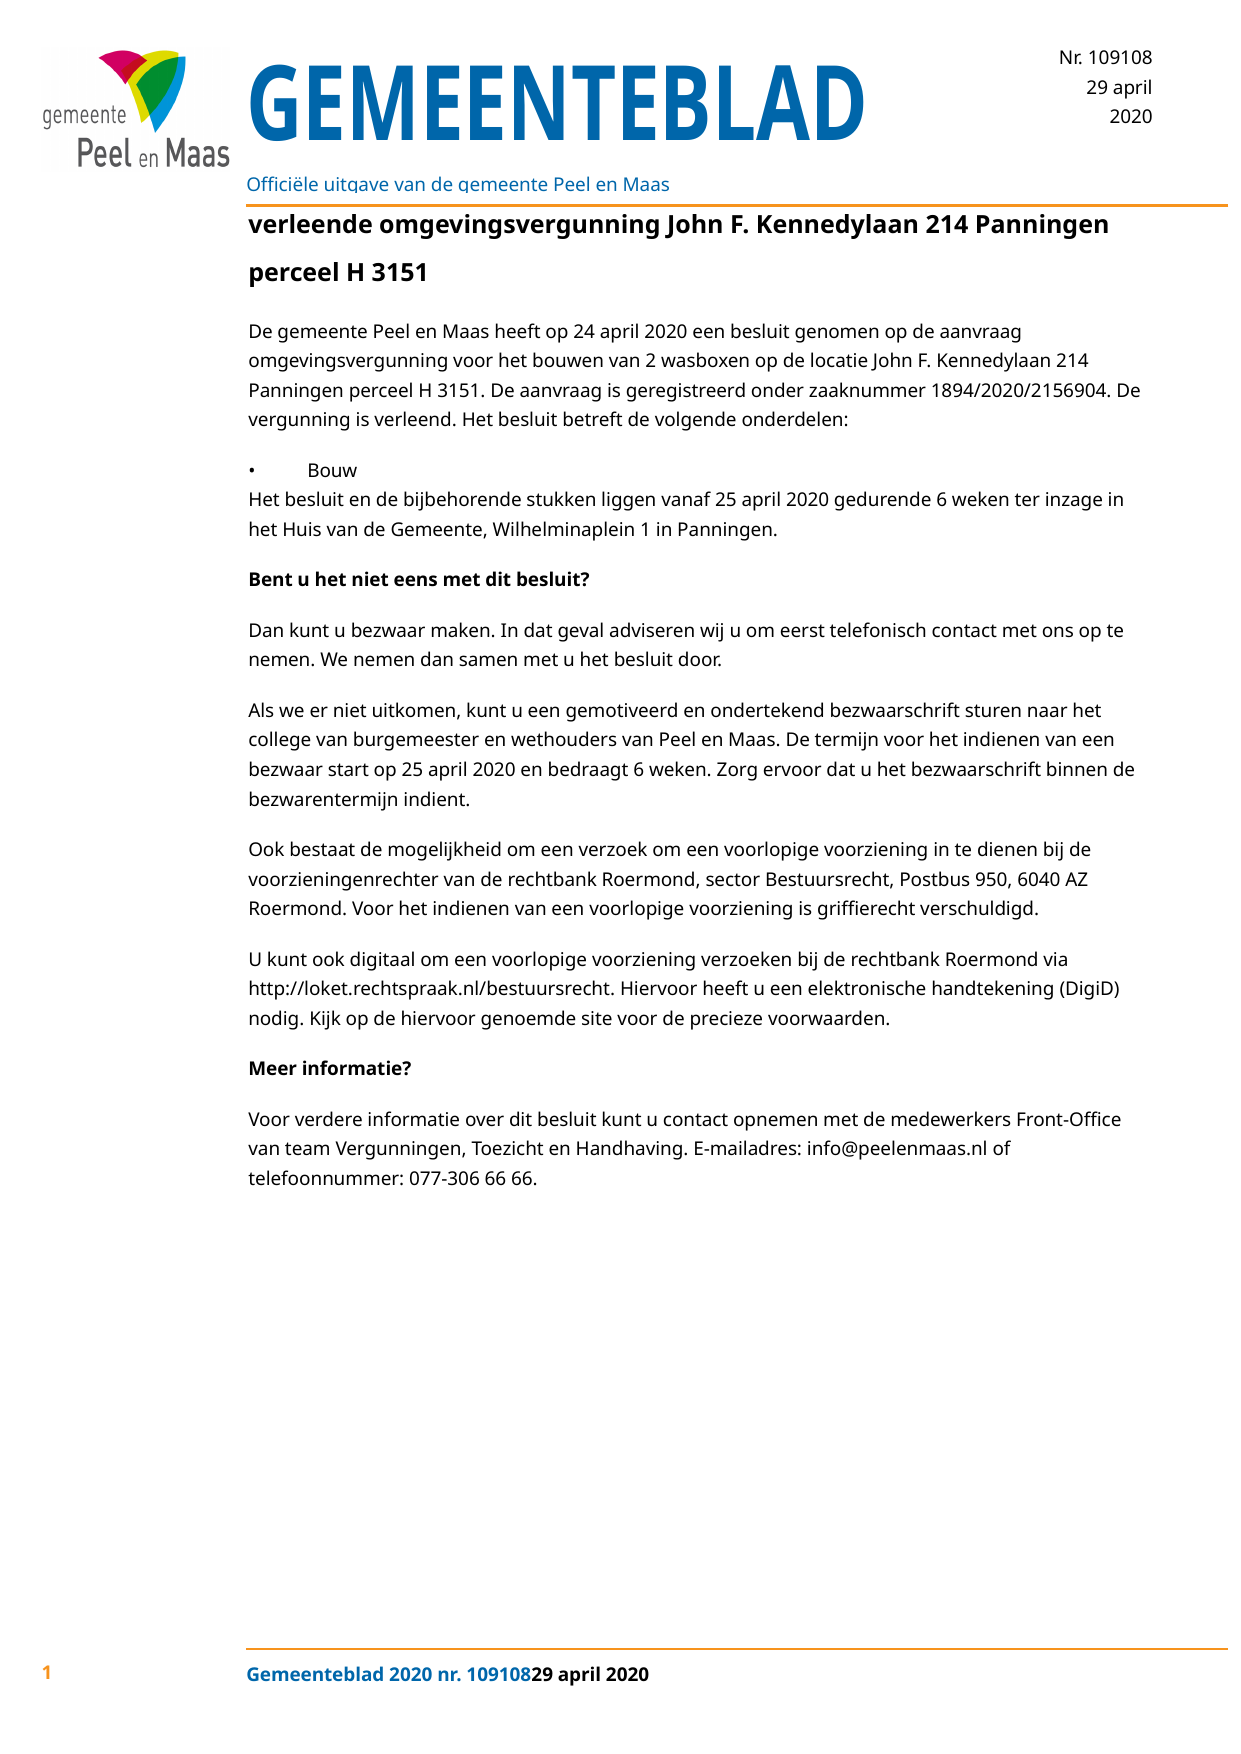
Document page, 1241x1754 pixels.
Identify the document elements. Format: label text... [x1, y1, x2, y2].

text Dan kunt u bezwaar maken. In dat geval adviseren wij u om eerst telefonisch contact met ons op te nemen. We nemen dan samen met u het besluit door. [248, 617, 1152, 672]
list Bouw [248, 457, 1152, 483]
text Als we er niet uitkomen, kunt u een gemotiveerd en ondertekend bezwaarschrift sturen naar het college van burgemeester en wethouders van Peel en Maas. De termijn voor het indienen van een bezwaar start op 25 april 2020 en bedraagt 6 weken. Zorg ervoor dat u het bezwaarschrift binnen de bezwarentermijn indient. [248, 697, 1152, 812]
text Voor verdere informatie over dit besluit kunt u contact opnemen met de medewerkers Front-Office van team Vergunningen, Toezicht en Handhaving. E-mailadres: info@peelenmaas.nl of telefoonnummer: 077-306 66 66. [248, 1106, 1152, 1191]
text Meer informatie? [248, 1055, 1152, 1081]
text Het besluit en de bijbehorende stukken liggen vanaf 25 april 2020 gedurende 6 weken ter inzage in het Huis van de Gemeente, Wilhelminaplein 1 in Panningen. [248, 487, 1152, 542]
text verleende omgevingsvergunning John F. Kennedylaan 214 Panningen perceel H 3151 [248, 207, 1152, 288]
text De gemeente Peel en Maas heeft op 24 april 2020 een besluit genomen op de aanvraag omgevingsvergunning voor het bouwen van 2 wasboxen op de locatie John F. Kennedylaan 214 Panningen perceel H 3151. De aanvraag is geregistreerd onder zaaknummer 1894/2020/2156904. De vergunning is verleend. Het besluit betreft de volgende onderdelen: [248, 318, 1152, 432]
text U kunt ook digitaal om een voorlopige voorziening verzoeken bij de rechtbank Roermond via http://loket.rechtspraak.nl/bestuursrecht. Hiervoor heeft u een elektronische handtekening (DigiD) nodig. Kijk op de hiervoor genoemde site voor de precieze voorwaarden. [248, 946, 1152, 1031]
text Ook bestaat de mogelijkheid om een verzoek om een voorlopige voorziening in te dienen bij de voorzieningenrechter van de rechtbank Roermond, sector Bestuursrecht, Postbus 950, 6040 AZ Roermond. Voor het indienen van een voorlopige voorziening is griffierecht verschuldigd. [248, 836, 1152, 921]
text Bent u het niet eens met dit besluit? [248, 567, 1152, 592]
picture [41, 47, 231, 172]
